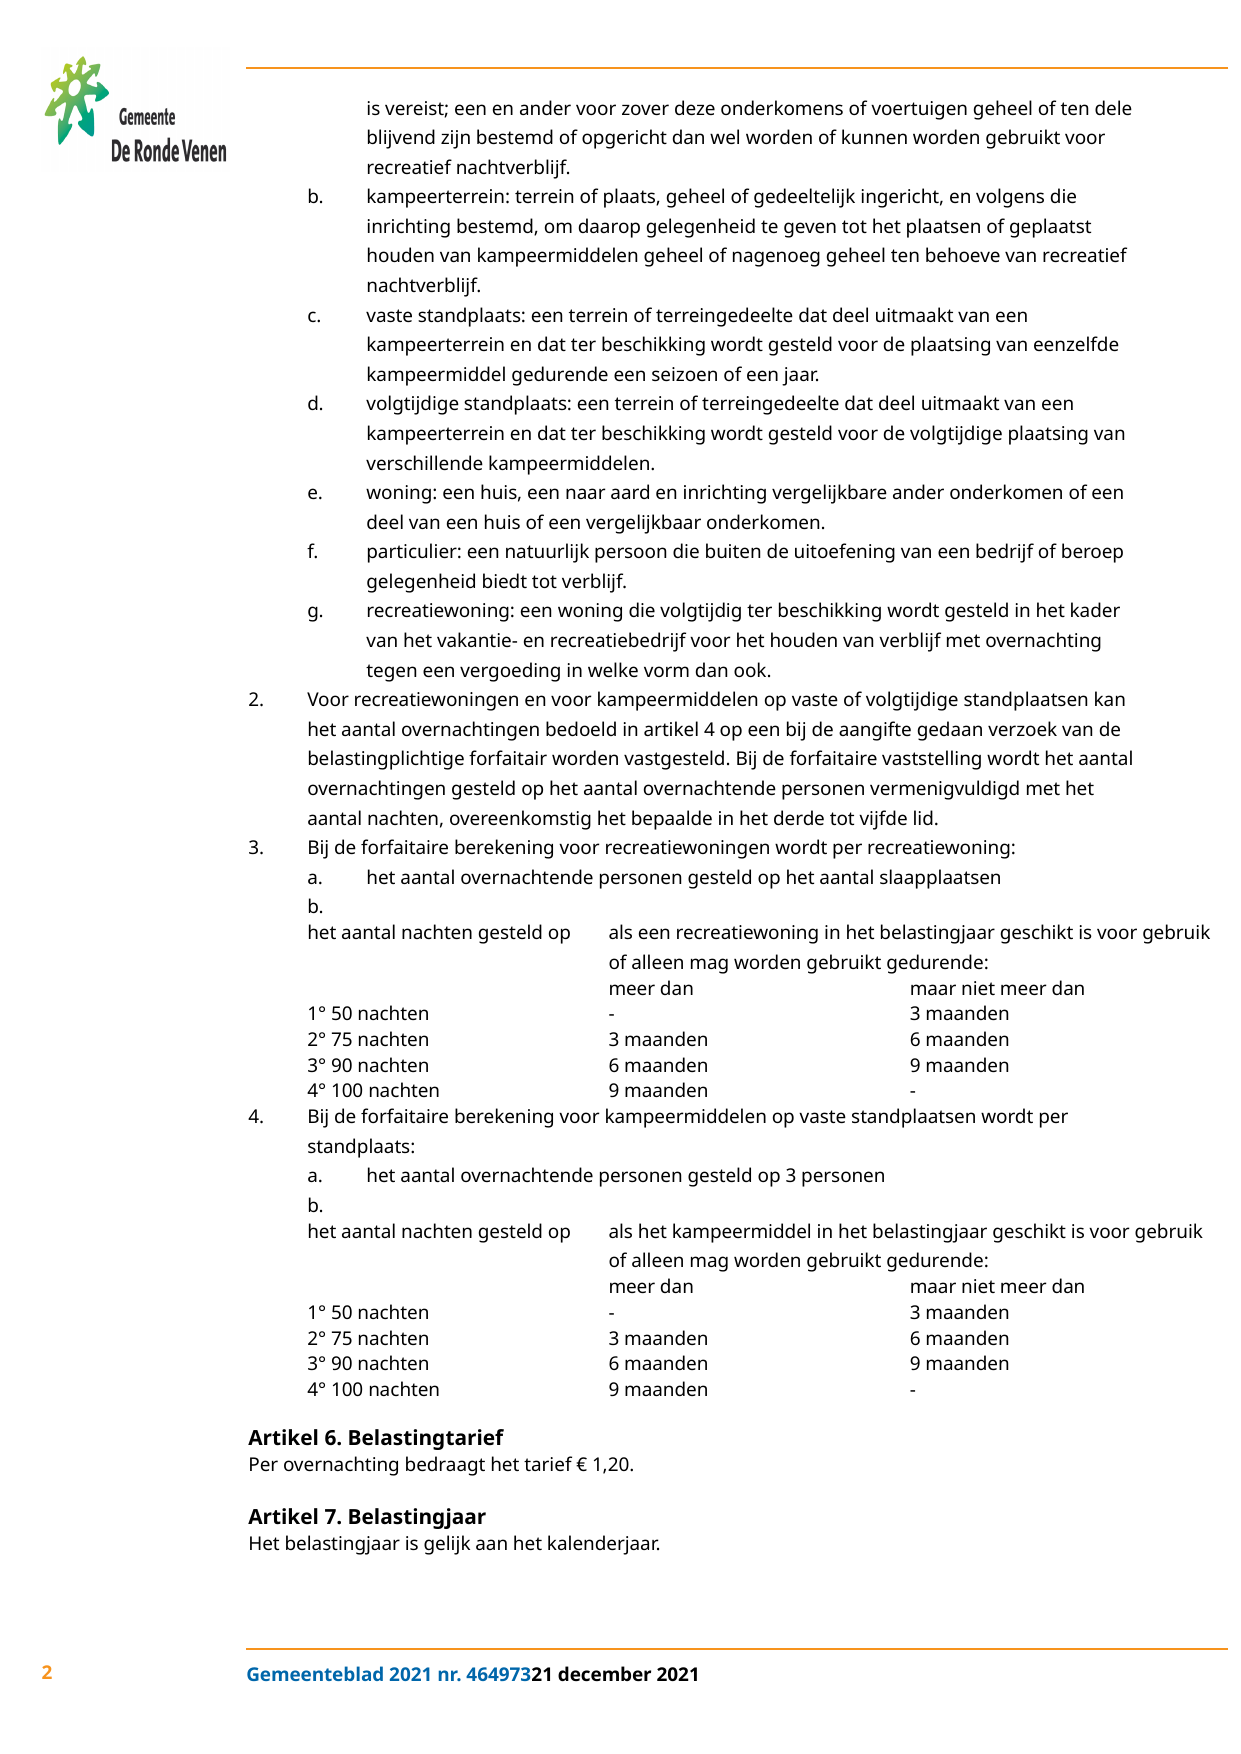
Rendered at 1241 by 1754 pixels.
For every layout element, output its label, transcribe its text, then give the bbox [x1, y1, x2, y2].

picture [41, 47, 231, 172]
table_cell 3 maanden [910, 1000, 1211, 1026]
list recreatiewoning: een woning die volgtijdig ter beschikking wordt gesteld in het kader van het vakantie- en recreatiebedrijf voor het houden van verblijf met overnachting tegen een vergoeding in welke vorm dan ook. [307, 598, 1152, 683]
table_cell 4° 100 nachten [307, 1376, 608, 1402]
table_cell 3 maanden [608, 1325, 909, 1351]
table_cell 3 maanden [608, 1026, 909, 1052]
table_cell - [910, 1078, 1211, 1103]
table_header als een recreatiewoning in het belastingjaar geschikt is voor gebruik of alleen mag worden gebruikt gedurende: [608, 919, 1211, 975]
table_cell meer dan [608, 1273, 909, 1299]
text Het belastingjaar is gelijk aan het kalenderjaar. [248, 1530, 1152, 1556]
table_cell 4° 100 nachten [307, 1078, 608, 1103]
table_cell - [608, 1000, 909, 1026]
list is vereist; een en ander voor zover deze onderkomens of voertuigen geheel of ten dele blijvend zijn bestemd of opgericht dan wel worden of kunnen worden gebruikt voor recreatief nachtverblijf. [307, 95, 1152, 180]
table_cell 6 maanden [910, 1325, 1211, 1351]
list Bij de forfaitaire berekening voor kampeermiddelen op vaste standplaatsen wordt per standplaats: [248, 1103, 1152, 1159]
table_cell 6 maanden [608, 1351, 909, 1376]
table_cell 9 maanden [608, 1078, 909, 1103]
table_cell 2° 75 nachten [307, 1026, 608, 1052]
list volgtijdige standplaats: een terrein of terreingedeelte dat deel uitmaakt van een kampeerterrein en dat ter beschikking wordt gesteld voor de volgtijdige plaatsing van verschillende kampeermiddelen. [307, 391, 1152, 476]
table_cell 3 maanden [910, 1299, 1211, 1325]
list Bij de forfaitaire berekening voor recreatiewoningen wordt per recreatiewoning: [248, 834, 1152, 860]
table_header het aantal nachten gesteld op [307, 919, 608, 975]
table_cell 1° 50 nachten [307, 1299, 608, 1325]
list particulier: een natuurlijk persoon die buiten de uitoefening van een bedrijf of beroep gelegenheid biedt tot verblijf. [307, 538, 1152, 594]
list Voor recreatiewoningen en voor kampeermiddelen op vaste of volgtijdige standplaatsen kan het aantal overnachtingen bedoeld in artikel 4 op een bij de aangifte gedaan verzoek van de belastingplichtige forfaitair worden vastgesteld. Bij de forfaitaire vaststelling wordt het aantal overnachtingen gesteld op het aantal overnachtende personen vermenigvuldigd met het aantal nachten, overeenkomstig het bepaalde in het derde tot vijfde lid. [248, 686, 1152, 831]
table_cell 9 maanden [608, 1376, 909, 1402]
table_cell meer dan [608, 975, 909, 1000]
table_cell 3° 90 nachten [307, 1052, 608, 1078]
list het aantal overnachtende personen gesteld op het aantal slaapplaatsen [307, 864, 1152, 890]
table_cell 6 maanden [608, 1052, 909, 1078]
table_cell [307, 1273, 608, 1299]
list vaste standplaats: een terrein of terreingedeelte dat deel uitmaakt van een kampeerterrein en dat ter beschikking wordt gesteld voor de plaatsing van eenzelfde kampeermiddel gedurende een seizoen of een jaar. [307, 302, 1152, 387]
table_cell 9 maanden [910, 1052, 1211, 1078]
table_cell 6 maanden [910, 1026, 1211, 1052]
list het aantal overnachtende personen gesteld op 3 personen [307, 1163, 1152, 1188]
text Per overnachting bedraagt het tarief € 1,20. [248, 1451, 1152, 1477]
table_cell maar niet meer dan [910, 975, 1211, 1000]
table_cell 2° 75 nachten [307, 1325, 608, 1351]
text Artikel 7. Belastingjaar [248, 1502, 1152, 1530]
table_cell - [910, 1376, 1211, 1402]
table_cell 1° 50 nachten [307, 1000, 608, 1026]
table_header als het kampeermiddel in het belastingjaar geschikt is voor gebruik of alleen mag worden gebruikt gedurende: [608, 1218, 1211, 1273]
table_header het aantal nachten gesteld op [307, 1218, 608, 1273]
text Artikel 6. Belastingtarief [248, 1423, 1152, 1451]
table_cell 3° 90 nachten [307, 1351, 608, 1376]
list kampeerterrein: terrein of plaats, geheel of gedeeltelijk ingericht, en volgens die inrichting bestemd, om daarop gelegenheid te geven tot het plaatsen of geplaatst houden van kampeermiddelen geheel of nagenoeg geheel ten behoeve van recreatief nachtverblijf. [307, 183, 1152, 298]
table_cell 9 maanden [910, 1351, 1211, 1376]
table_cell maar niet meer dan [910, 1273, 1211, 1299]
table_cell [307, 975, 608, 1000]
list woning: een huis, een naar aard en inrichting vergelijkbare ander onderkomen of een deel van een huis of een vergelijkbaar onderkomen. [307, 479, 1152, 535]
table_cell - [608, 1299, 909, 1325]
